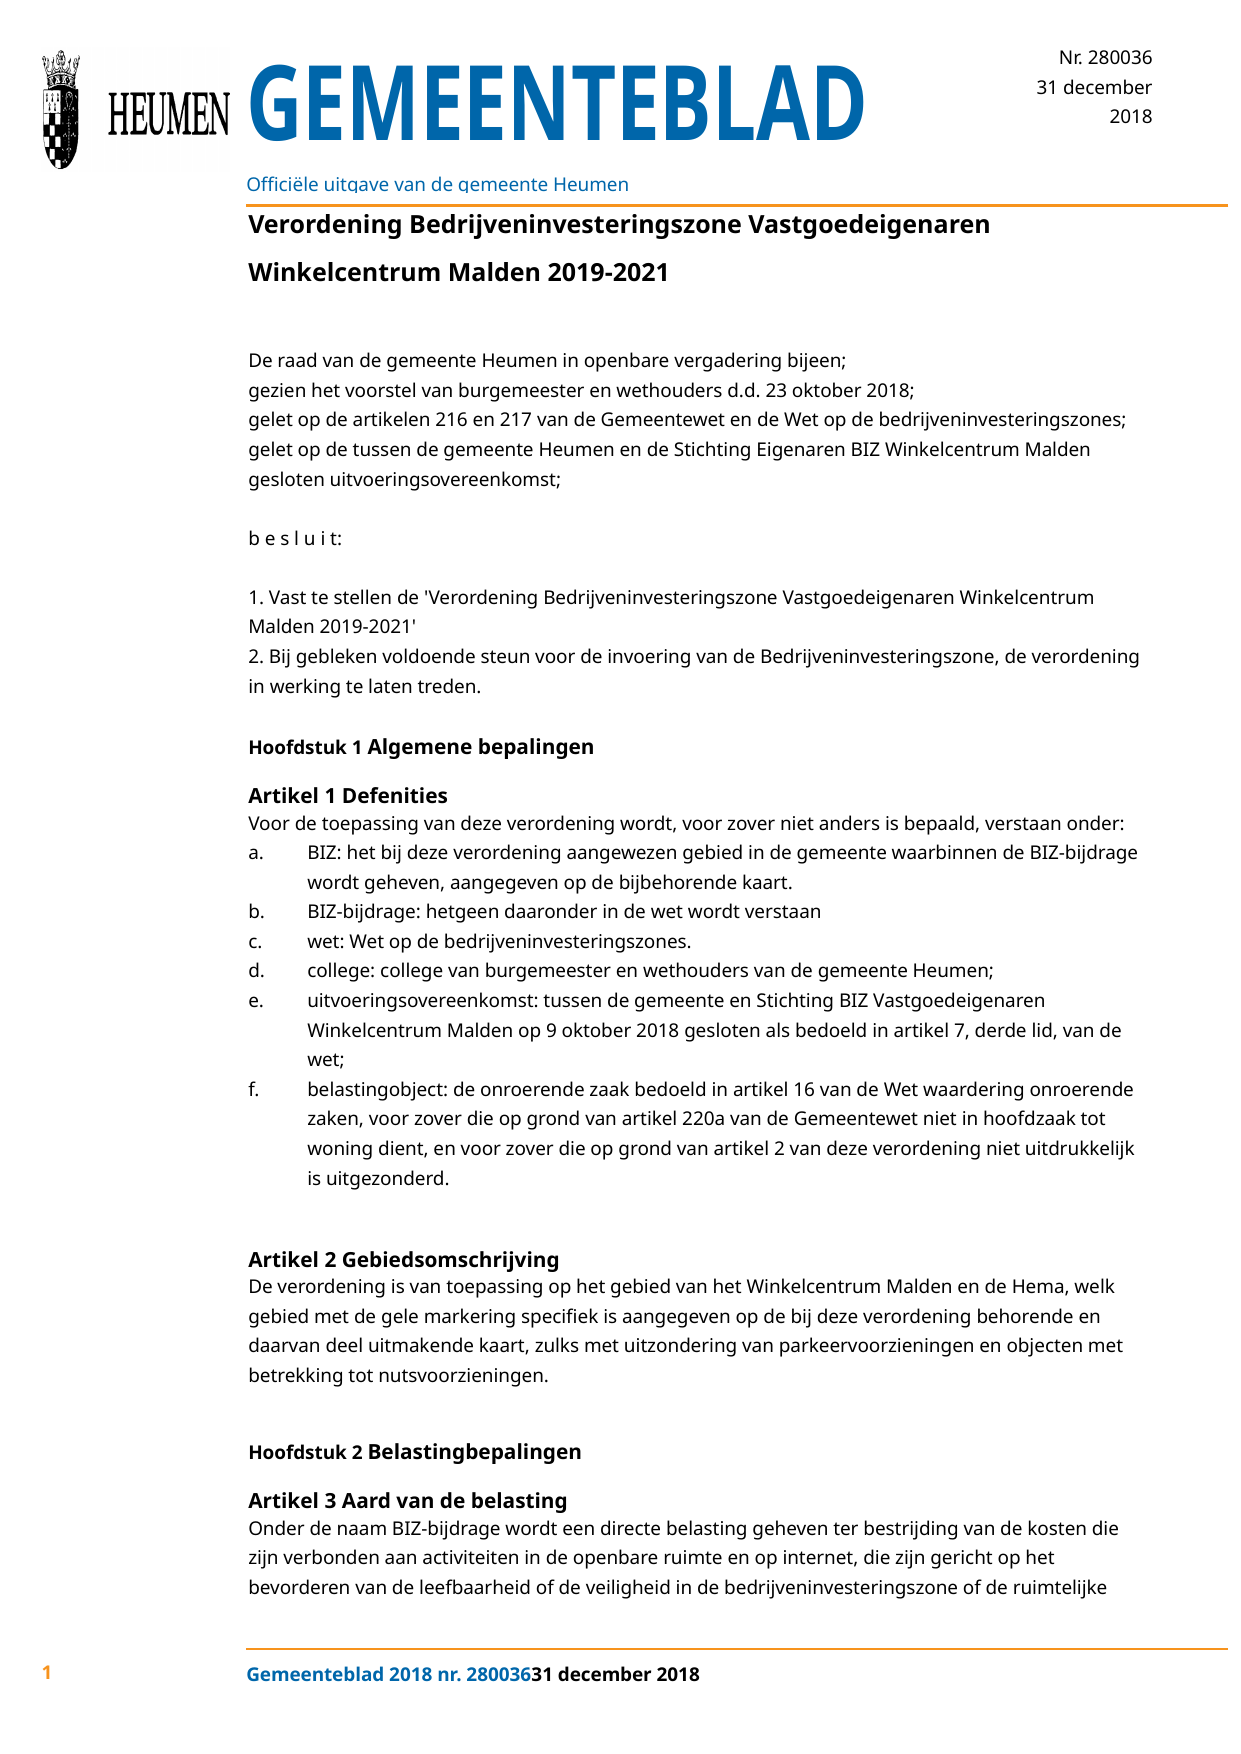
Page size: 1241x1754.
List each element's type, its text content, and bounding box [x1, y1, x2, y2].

list college: college van burgemeester en wethouders van de gemeente Heumen; [248, 958, 1152, 983]
picture [41, 47, 231, 172]
text Voor de toepassing van deze verordening wordt, voor zover niet anders is bepaald, verstaan onder: [248, 810, 1152, 836]
list uitvoeringsovereenkomst: tussen de gemeente en Stichting BIZ Vastgoedeigenaren Winkelcentrum Malden op 9 oktober 2018 gesloten als bedoeld in artikel 7, derde lid, van de wet; [248, 987, 1152, 1072]
text De raad van de gemeente Heumen in openbare vergadering bijeen; [248, 347, 1152, 373]
text 2. Bij gebleken voldoende steun voor de invoering van de Bedrijveninvesteringszone, de verordening in werking te laten treden. [248, 643, 1152, 699]
list BIZ: het bij deze verordening aangewezen gebied in de gemeente waarbinnen de BIZ-bijdrage wordt geheven, aangegeven op de bijbehorende kaart. [248, 839, 1152, 895]
text gezien het voorstel van burgemeester en wethouders d.d. 23 oktober 2018; [248, 377, 1152, 403]
list belastingobject: de onroerende zaak bedoeld in artikel 16 van de Wet waardering onroerende zaken, voor zover die op grond van artikel 220a van de Gemeentewet niet in hoofdzaak tot woning dient, en voor zover die op grond van artikel 2 van deze verordening niet uitdrukkelijk is uitgezonderd. [248, 1076, 1152, 1191]
text Artikel 1 Defenities [248, 781, 1152, 810]
text b e s l u i t: [248, 525, 1152, 551]
text Hoofdstuk 1 Algemene bepalingen [248, 732, 1152, 761]
text Artikel 3 Aard van de belasting [248, 1486, 1152, 1515]
text gelet op de artikelen 216 en 217 van de Gemeentewet en de Wet op de bedrijveninvesteringszones; [248, 407, 1152, 432]
list BIZ-bijdrage: hetgeen daaronder in de wet wordt verstaan [248, 898, 1152, 924]
list wet: Wet op de bedrijveninvesteringszones. [248, 928, 1152, 954]
text Verordening Bedrijveninvesteringszone Vastgoedeigenaren Winkelcentrum Malden 2019-2021 [248, 207, 1152, 288]
text 1. Vast te stellen de 'Verordening Bedrijveninvesteringszone Vastgoedeigenaren Winkelcentrum Malden 2019-2021' [248, 584, 1152, 639]
text gelet op de tussen de gemeente Heumen en de Stichting Eigenaren BIZ Winkelcentrum Malden gesloten uitvoeringsovereenkomst; [248, 436, 1152, 492]
text De verordening is van toepassing op het gebied van het Winkelcentrum Malden en de Hema, welk gebied met de gele markering specifiek is aangegeven op de bij deze verordening behorende en daarvan deel uitmakende kaart, zulks met uitzondering van parkeervoorzieningen en objecten met betrekking tot nutsvoorzieningen. [248, 1273, 1152, 1388]
text Hoofdstuk 2 Belastingbepalingen [248, 1437, 1152, 1466]
text Artikel 2 Gebiedsomschrijving [248, 1245, 1152, 1273]
text Onder de naam BIZ-bijdrage wordt een directe belasting geheven ter bestrijding van de kosten die zijn verbonden aan activiteiten in de openbare ruimte en op internet, die zijn gericht op het bevorderen van de leefbaarheid of de veiligheid in de bedrijveninvesteringszone of de ruimtelijke [248, 1515, 1152, 1600]
